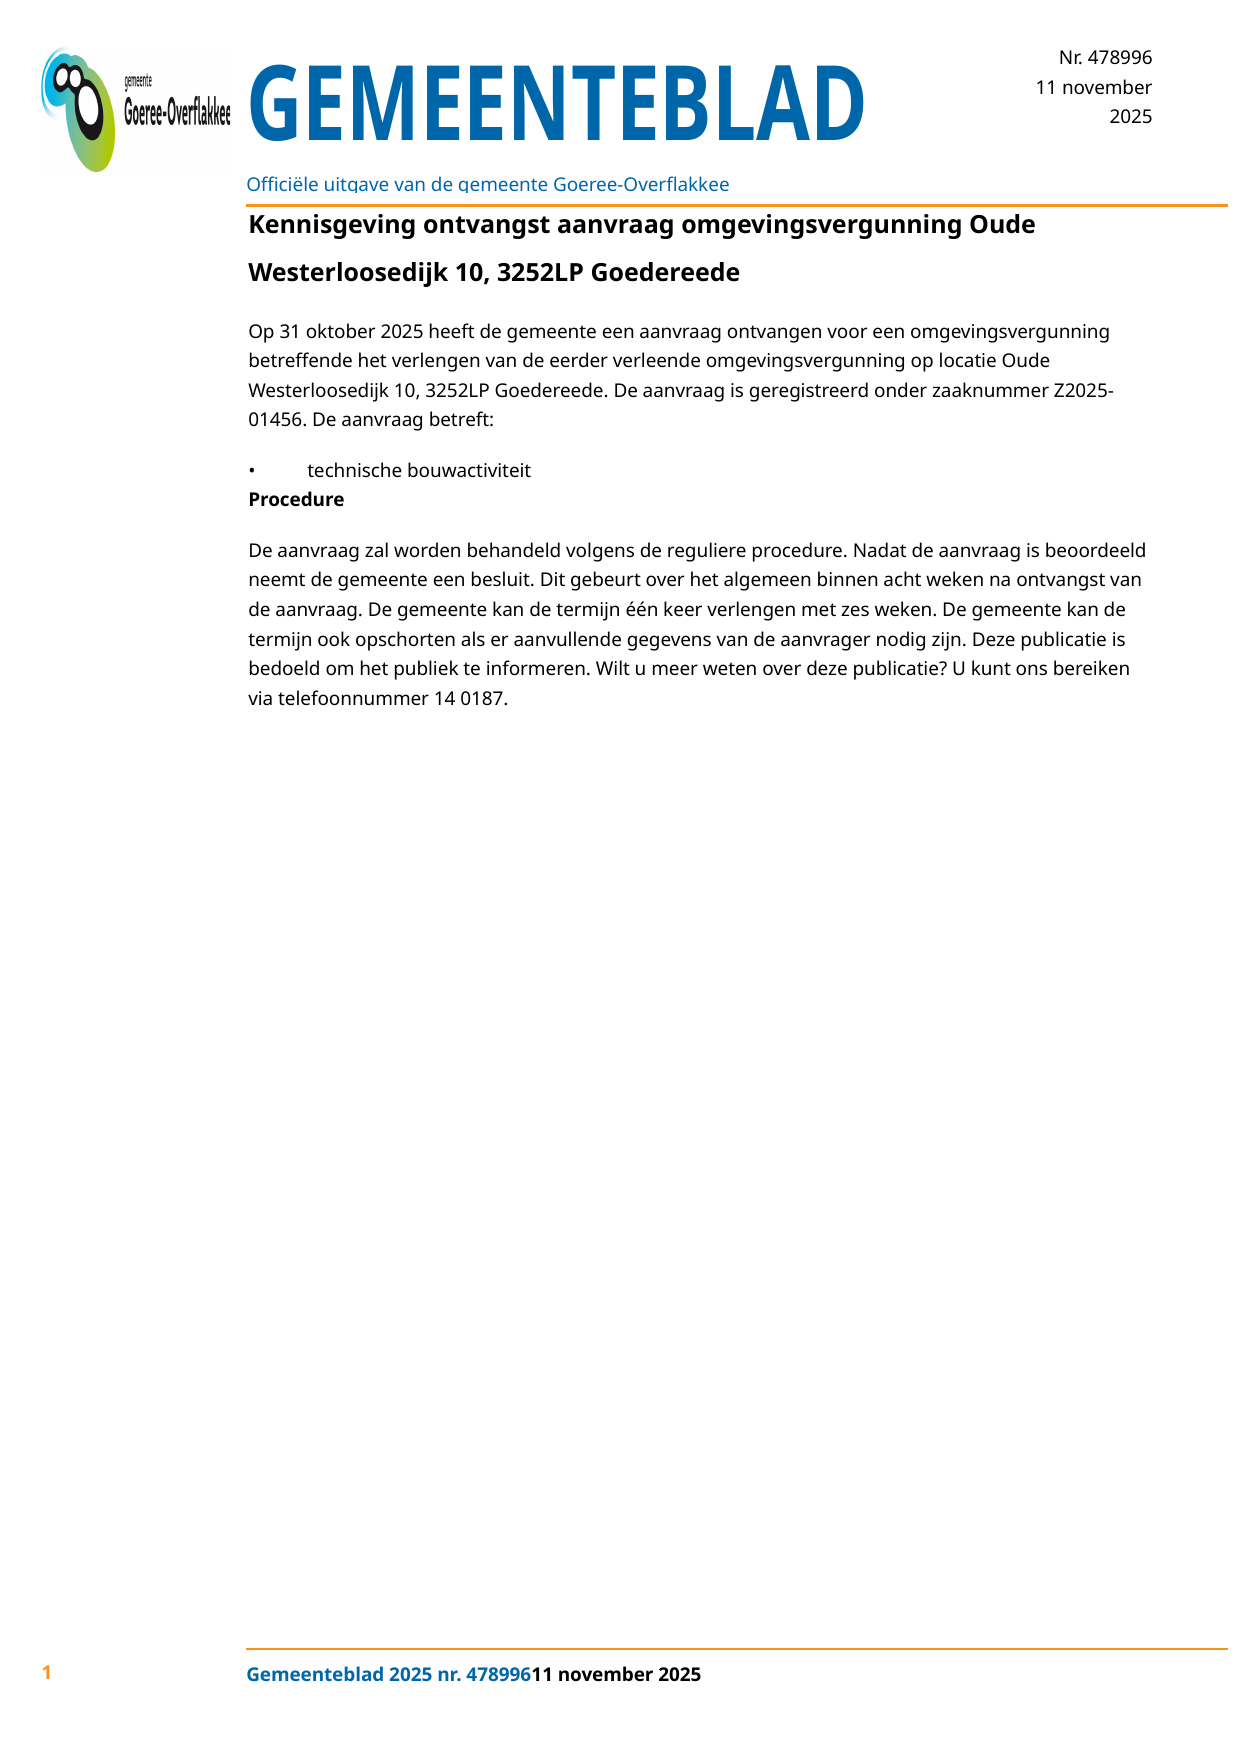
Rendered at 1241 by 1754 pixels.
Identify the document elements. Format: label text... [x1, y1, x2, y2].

text Op 31 oktober 2025 heeft de gemeente een aanvraag ontvangen voor een omgevingsvergunning betreffende het verlengen van de eerder verleende omgevingsvergunning op locatie Oude Westerloosedijk 10, 3252LP Goedereede. De aanvraag is geregistreerd onder zaaknummer Z2025-01456. De aanvraag betreft: [248, 318, 1152, 432]
list technische bouwactiviteit [248, 457, 1152, 483]
text Procedure [248, 487, 1152, 512]
text Kennisgeving ontvangst aanvraag omgevingsvergunning Oude Westerloosedijk 10, 3252LP Goedereede [248, 207, 1152, 288]
picture [41, 47, 231, 172]
text De aanvraag zal worden behandeld volgens de reguliere procedure. Nadat de aanvraag is beoordeeld neemt de gemeente een besluit. Dit gebeurt over het algemeen binnen acht weken na ontvangst van de aanvraag. De gemeente kan de termijn één keer verlengen met zes weken. De gemeente kan de termijn ook opschorten als er aanvullende gegevens van de aanvrager nodig zijn. Deze publicatie is bedoeld om het publiek te informeren. Wilt u meer weten over deze publicatie? U kunt ons bereiken via telefoonnummer 14 0187. [248, 537, 1152, 711]
